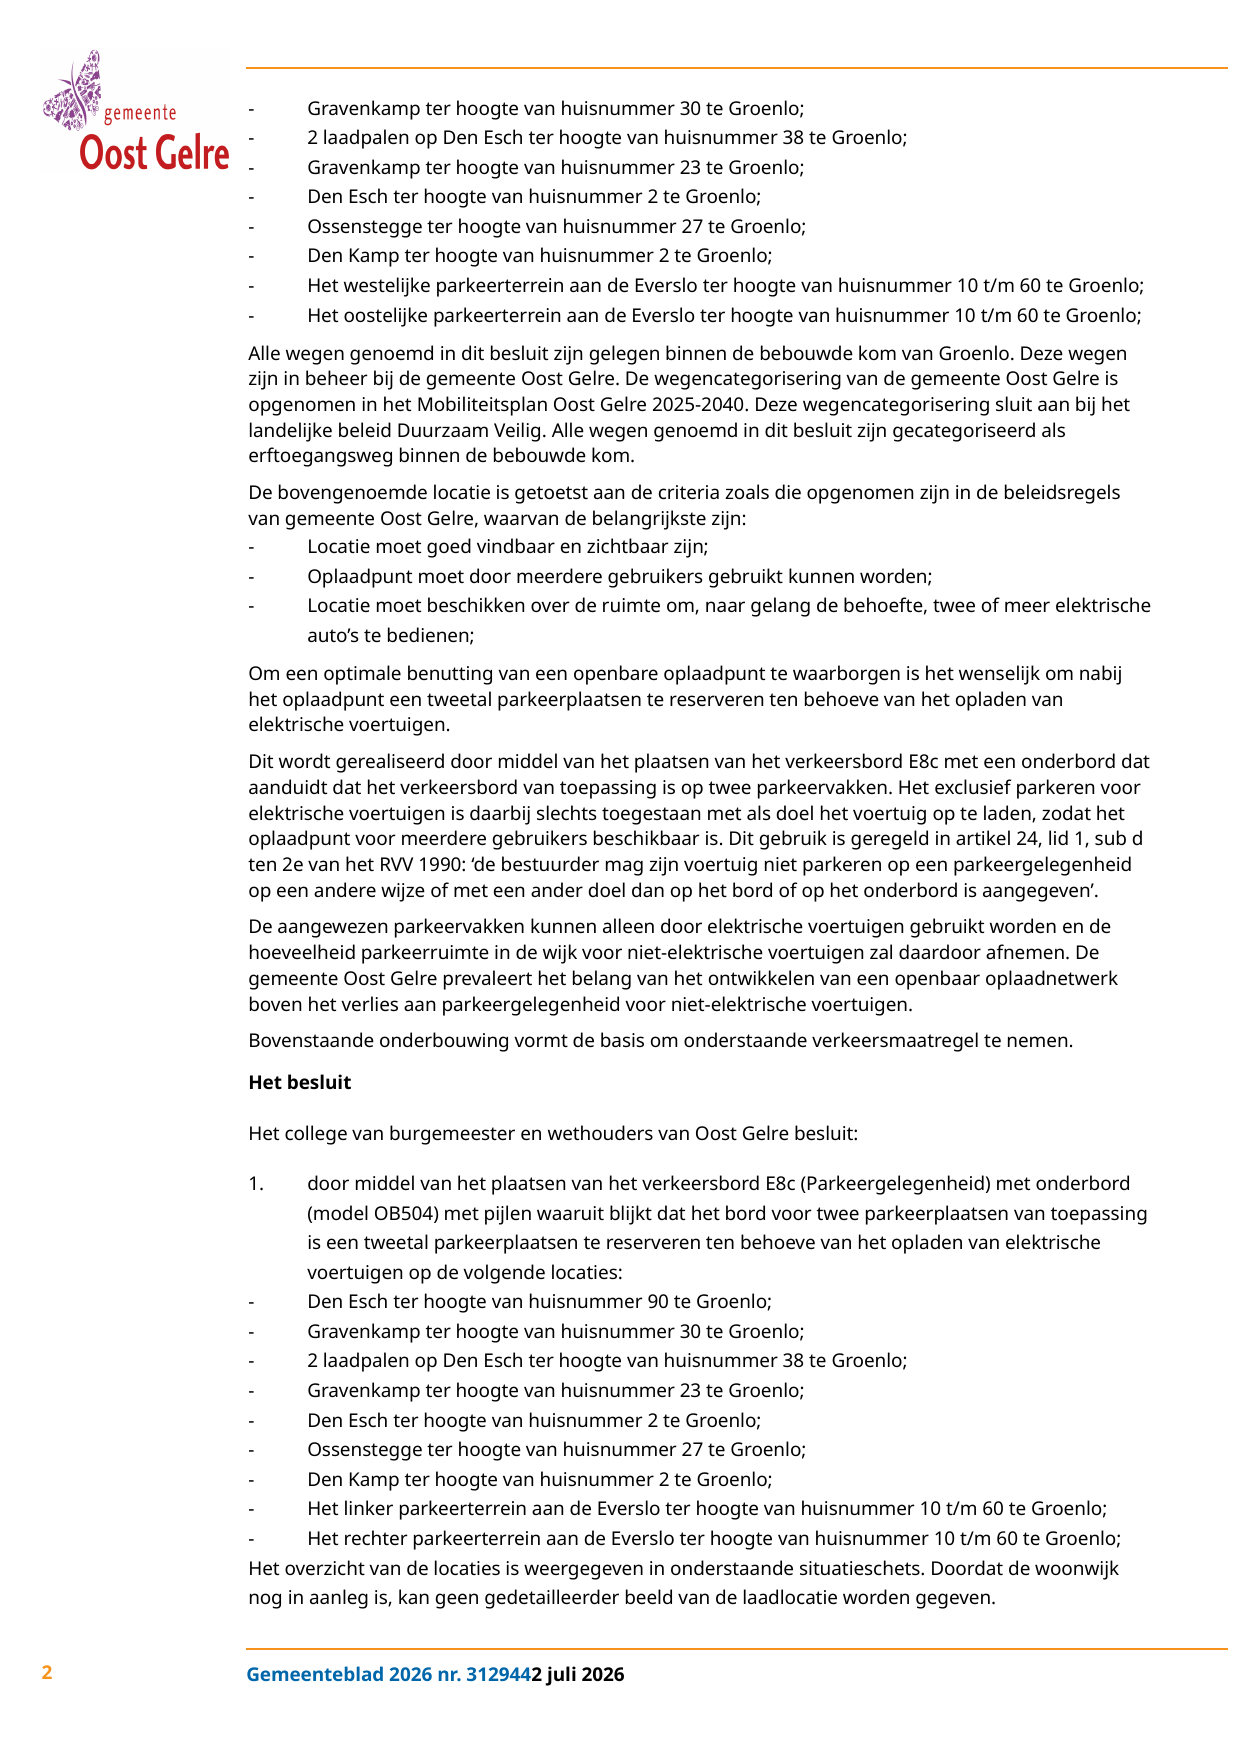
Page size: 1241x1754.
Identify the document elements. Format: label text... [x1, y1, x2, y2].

list Locatie moet beschikken over de ruimte om, naar gelang de behoefte, twee of meer elektrische auto’s te bedienen; [248, 593, 1152, 648]
list Gravenkamp ter hoogte van huisnummer 23 te Groenlo; [248, 154, 1152, 180]
list Gravenkamp ter hoogte van huisnummer 23 te Groenlo; [248, 1377, 1152, 1403]
list Den Esch ter hoogte van huisnummer 2 te Groenlo; [248, 1407, 1152, 1433]
text Alle wegen genoemd in dit besluit zijn gelegen binnen de bebouwde kom van Groenlo. Deze wegen zijn in beheer bij de gemeente Oost Gelre. De wegencategorisering van de gemeente Oost Gelre is opgenomen in het Mobiliteitsplan Oost Gelre 2025-2040. Deze wegencategorisering sluit aan bij het landelijke beleid Duurzaam Veilig. Alle wegen genoemd in dit besluit zijn gecategoriseerd als erftoegangsweg binnen de bebouwde kom. [248, 340, 1152, 468]
list Den Esch ter hoogte van huisnummer 90 te Groenlo; [248, 1288, 1152, 1314]
list Locatie moet goed vindbaar en zichtbaar zijn; [248, 533, 1152, 559]
list Ossenstegge ter hoogte van huisnummer 27 te Groenlo; [248, 213, 1152, 239]
text Het college van burgemeester en wethouders van Oost Gelre besluit: [248, 1120, 1152, 1146]
text De bovengenoemde locatie is getoetst aan de criteria zoals die opgenomen zijn in de beleidsregels van gemeente Oost Gelre, waarvan de belangrijkste zijn: [248, 479, 1152, 531]
list Oplaadpunt moet door meerdere gebruikers gebruikt kunnen worden; [248, 563, 1152, 589]
list door middel van het plaatsen van het verkeersbord E8c (Parkeergelegenheid) met onderbord (model OB504) met pijlen waaruit blijkt dat het bord voor twee parkeerplaatsen van toepassing is een tweetal parkeerplaatsen te reserveren ten behoeve van het opladen van elektrische voertuigen op de volgende locaties: [248, 1170, 1152, 1285]
text Het besluit [248, 1069, 1152, 1095]
text Dit wordt gerealiseerd door middel van het plaatsen van het verkeersbord E8c met een onderbord dat aanduidt dat het verkeersbord van toepassing is op twee parkeervakken. Het exclusief parkeren voor elektrische voertuigen is daarbij slechts toegestaan met als doel het voertuig op te laden, zodat het oplaadpunt voor meerdere gebruikers beschikbaar is. Dit gebruik is geregeld in artikel 24, lid 1, sub d ten 2e van het RVV 1990: ‘de bestuurder mag zijn voertuig niet parkeren op een parkeergelegenheid op een andere wijze of met een ander doel dan op het bord of op het onderbord is aangegeven’. [248, 748, 1152, 903]
list 2 laadpalen op Den Esch ter hoogte van huisnummer 38 te Groenlo; [248, 1348, 1152, 1373]
picture [41, 47, 231, 172]
list Den Kamp ter hoogte van huisnummer 2 te Groenlo; [248, 1466, 1152, 1492]
text De aangewezen parkeervakken kunnen alleen door elektrische voertuigen gebruikt worden en de hoeveelheid parkeerruimte in de wijk voor niet-elektrische voertuigen zal daardoor afnemen. De gemeente Oost Gelre prevaleert het belang van het ontwikkelen van een openbaar oplaadnetwerk boven het verlies aan parkeergelegenheid voor niet-elektrische voertuigen. [248, 913, 1152, 1016]
list 2 laadpalen op Den Esch ter hoogte van huisnummer 38 te Groenlo; [248, 124, 1152, 150]
text Om een optimale benutting van een openbare oplaadpunt te waarborgen is het wenselijk om nabij het oplaadpunt een tweetal parkeerplaatsen te reserveren ten behoeve van het opladen van elektrische voertuigen. [248, 660, 1152, 737]
list Den Esch ter hoogte van huisnummer 2 te Groenlo; [248, 183, 1152, 209]
list Het rechter parkeerterrein aan de Everslo ter hoogte van huisnummer 10 t/m 60 te Groenlo; [248, 1525, 1152, 1551]
list Het oostelijke parkeerterrein aan de Everslo ter hoogte van huisnummer 10 t/m 60 te Groenlo; [248, 302, 1152, 328]
list Het westelijke parkeerterrein aan de Everslo ter hoogte van huisnummer 10 t/m 60 te Groenlo; [248, 272, 1152, 298]
text Bovenstaande onderbouwing vormt de basis om onderstaande verkeersmaatregel te nemen. [248, 1027, 1152, 1053]
list Gravenkamp ter hoogte van huisnummer 30 te Groenlo; [248, 95, 1152, 121]
list Ossenstegge ter hoogte van huisnummer 27 te Groenlo; [248, 1436, 1152, 1462]
text Het overzicht van de locaties is weergegeven in onderstaande situatieschets. Doordat de woonwijk nog in aanleg is, kan geen gedetailleerder beeld van de laadlocatie worden gegeven. [248, 1555, 1152, 1610]
list Het linker parkeerterrein aan de Everslo ter hoogte van huisnummer 10 t/m 60 te Groenlo; [248, 1496, 1152, 1521]
list Den Kamp ter hoogte van huisnummer 2 te Groenlo; [248, 243, 1152, 268]
list Gravenkamp ter hoogte van huisnummer 30 te Groenlo; [248, 1318, 1152, 1344]
